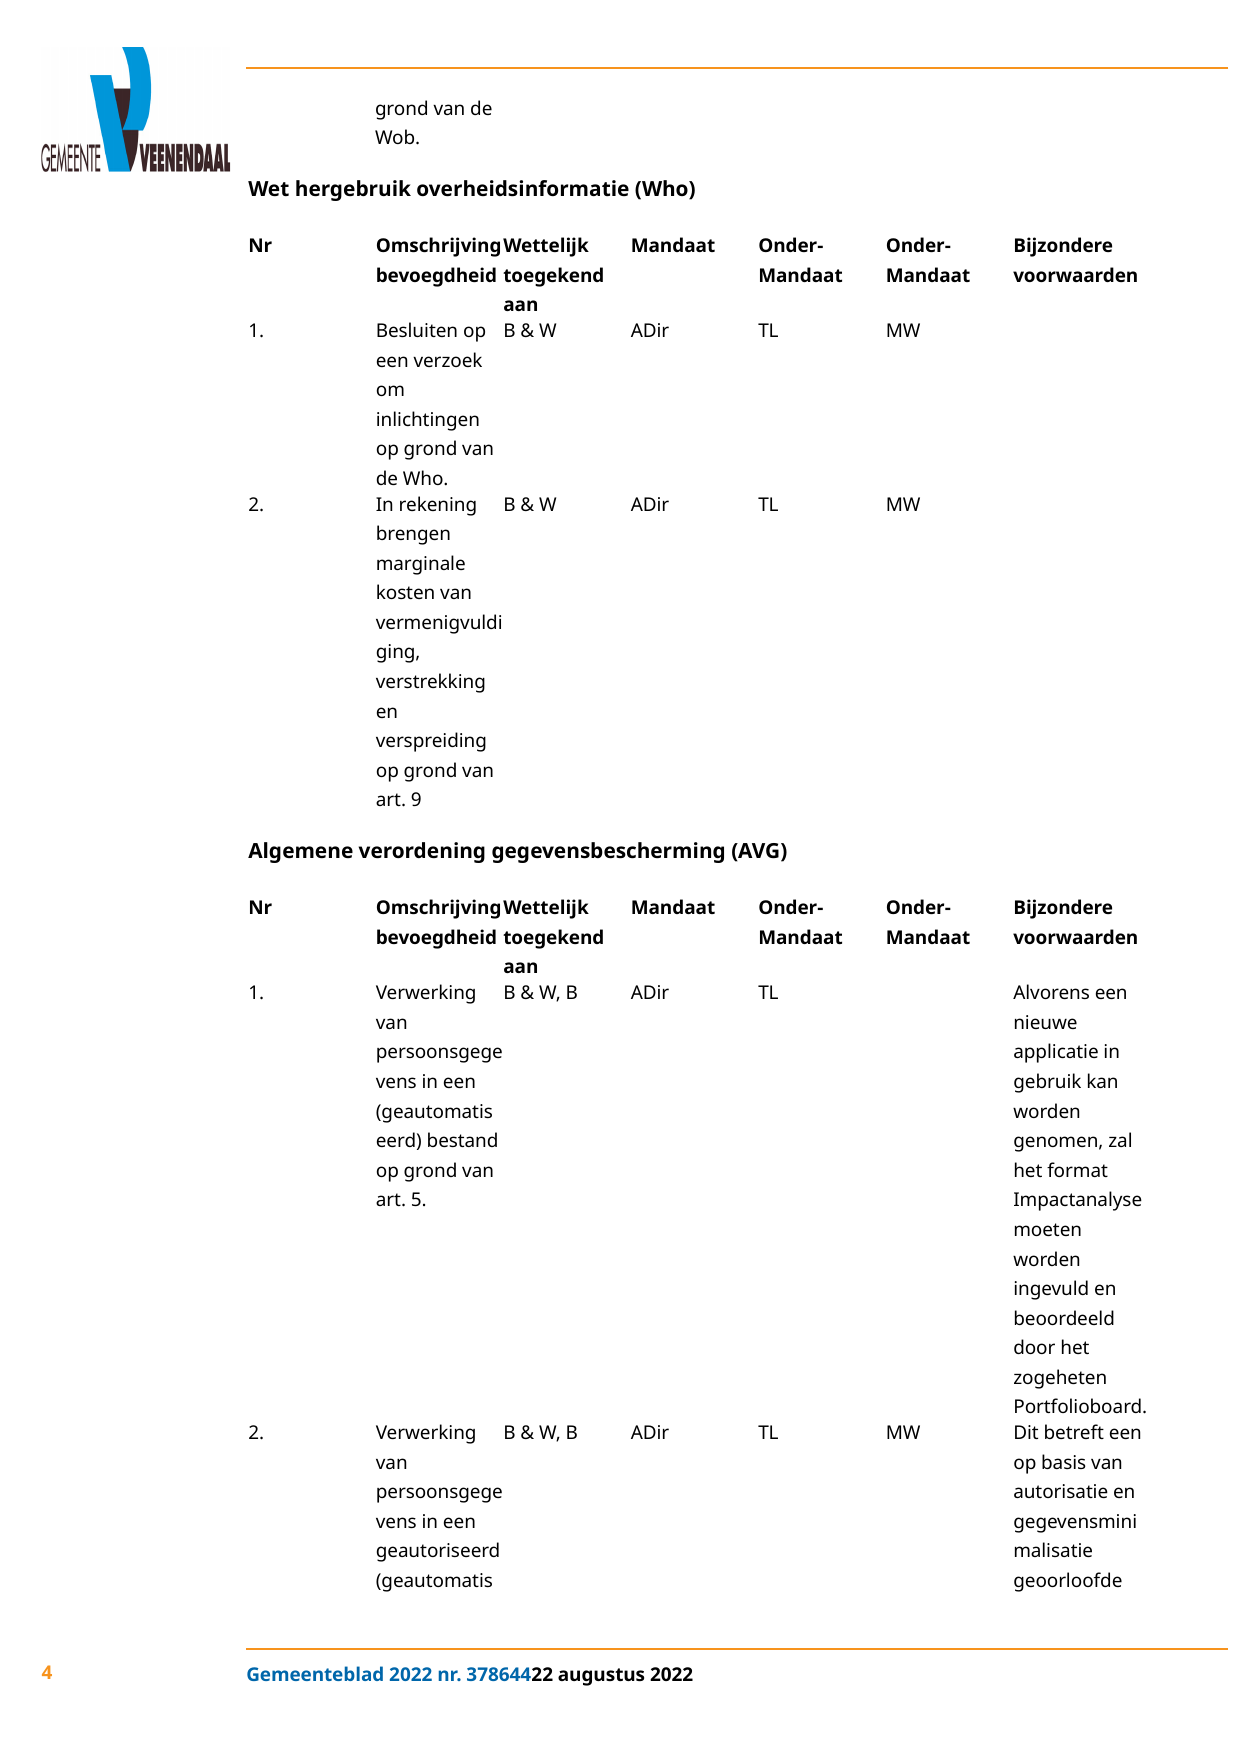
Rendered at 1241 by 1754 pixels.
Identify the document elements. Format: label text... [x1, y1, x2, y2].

table_cell MW [886, 1419, 1013, 1593]
table_cell TL [758, 980, 886, 1419]
table_cell ADir [631, 980, 758, 1419]
table_cell 2. [248, 491, 376, 812]
table_cell 1. [248, 317, 376, 491]
table_cell Besluiten op een verzoek om inlichtingen op grond van de Who. [376, 317, 503, 491]
table_header Wettelijk toegekend aan [503, 232, 631, 317]
table_header Onder- Mandaat [758, 895, 886, 979]
table_cell 2. [248, 1419, 376, 1593]
table_header Mandaat [631, 895, 758, 979]
table_cell Verwerking van persoonsgegevens in een (geautomatiseerd) bestand op grond van art. 5. [376, 980, 503, 1419]
table_cell [1013, 317, 1152, 491]
table_cell B & W, B [503, 1419, 631, 1593]
picture [123, 47, 231, 172]
table_cell grond van de Wob. [375, 95, 507, 150]
text Algemene verordening gegevensbescherming (AVG) [248, 836, 1152, 865]
table_cell In rekening brengen marginale kosten van vermenigvuldiging, verstrekking en verspreiding op grond van art. 9 [376, 491, 503, 812]
table_cell TL [758, 317, 886, 491]
table_cell ADir [631, 317, 758, 491]
table_cell 1. [248, 980, 376, 1419]
table_cell Alvorens een nieuwe applicatie in gebruik kan worden genomen, zal het format Impactanalyse moeten worden ingevuld en beoordeeld door het zogeheten Portfolioboard. [1013, 980, 1152, 1419]
picture [41, 47, 130, 172]
table_cell B & W [503, 491, 631, 812]
table_cell [760, 95, 887, 150]
table_header Onder- Mandaat [886, 895, 1013, 979]
table_cell ADir [631, 1419, 758, 1593]
table_cell ADir [631, 491, 758, 812]
table_header Omschrijving bevoegdheid [376, 232, 503, 317]
table_header Bijzondere voorwaarden [1013, 895, 1152, 979]
table_cell MW [886, 317, 1013, 491]
table_header Onder- Mandaat [886, 232, 1013, 317]
table_header Onder- Mandaat [758, 232, 886, 317]
table_cell [887, 95, 1014, 150]
table_cell Verwerking van persoonsgegevens in een geautoriseerd (geautomatis [376, 1419, 503, 1593]
table_cell TL [758, 491, 886, 812]
table_cell B & W [503, 317, 631, 491]
table_header Nr [248, 232, 376, 317]
table_cell Dit betreft een op basis van autorisatie en gegevensminimalisatie geoorloofde [1013, 1419, 1152, 1593]
table_cell [634, 95, 760, 150]
table_cell [248, 95, 375, 150]
table_cell MW [886, 491, 1013, 812]
table_header Mandaat [631, 232, 758, 317]
text Wet hergebruik overheidsinformatie (Who) [248, 174, 1152, 203]
table_cell [1013, 491, 1152, 812]
table_cell [507, 95, 634, 150]
table_cell [886, 980, 1013, 1419]
table_cell B & W, B [503, 980, 631, 1419]
table_header Nr [248, 895, 376, 979]
table_cell TL [758, 1419, 886, 1593]
table_header Omschrijving bevoegdheid [376, 895, 503, 979]
table_cell [1014, 95, 1152, 150]
table_header Wettelijk toegekend aan [503, 895, 631, 979]
table_header Bijzondere voorwaarden [1013, 232, 1152, 317]
